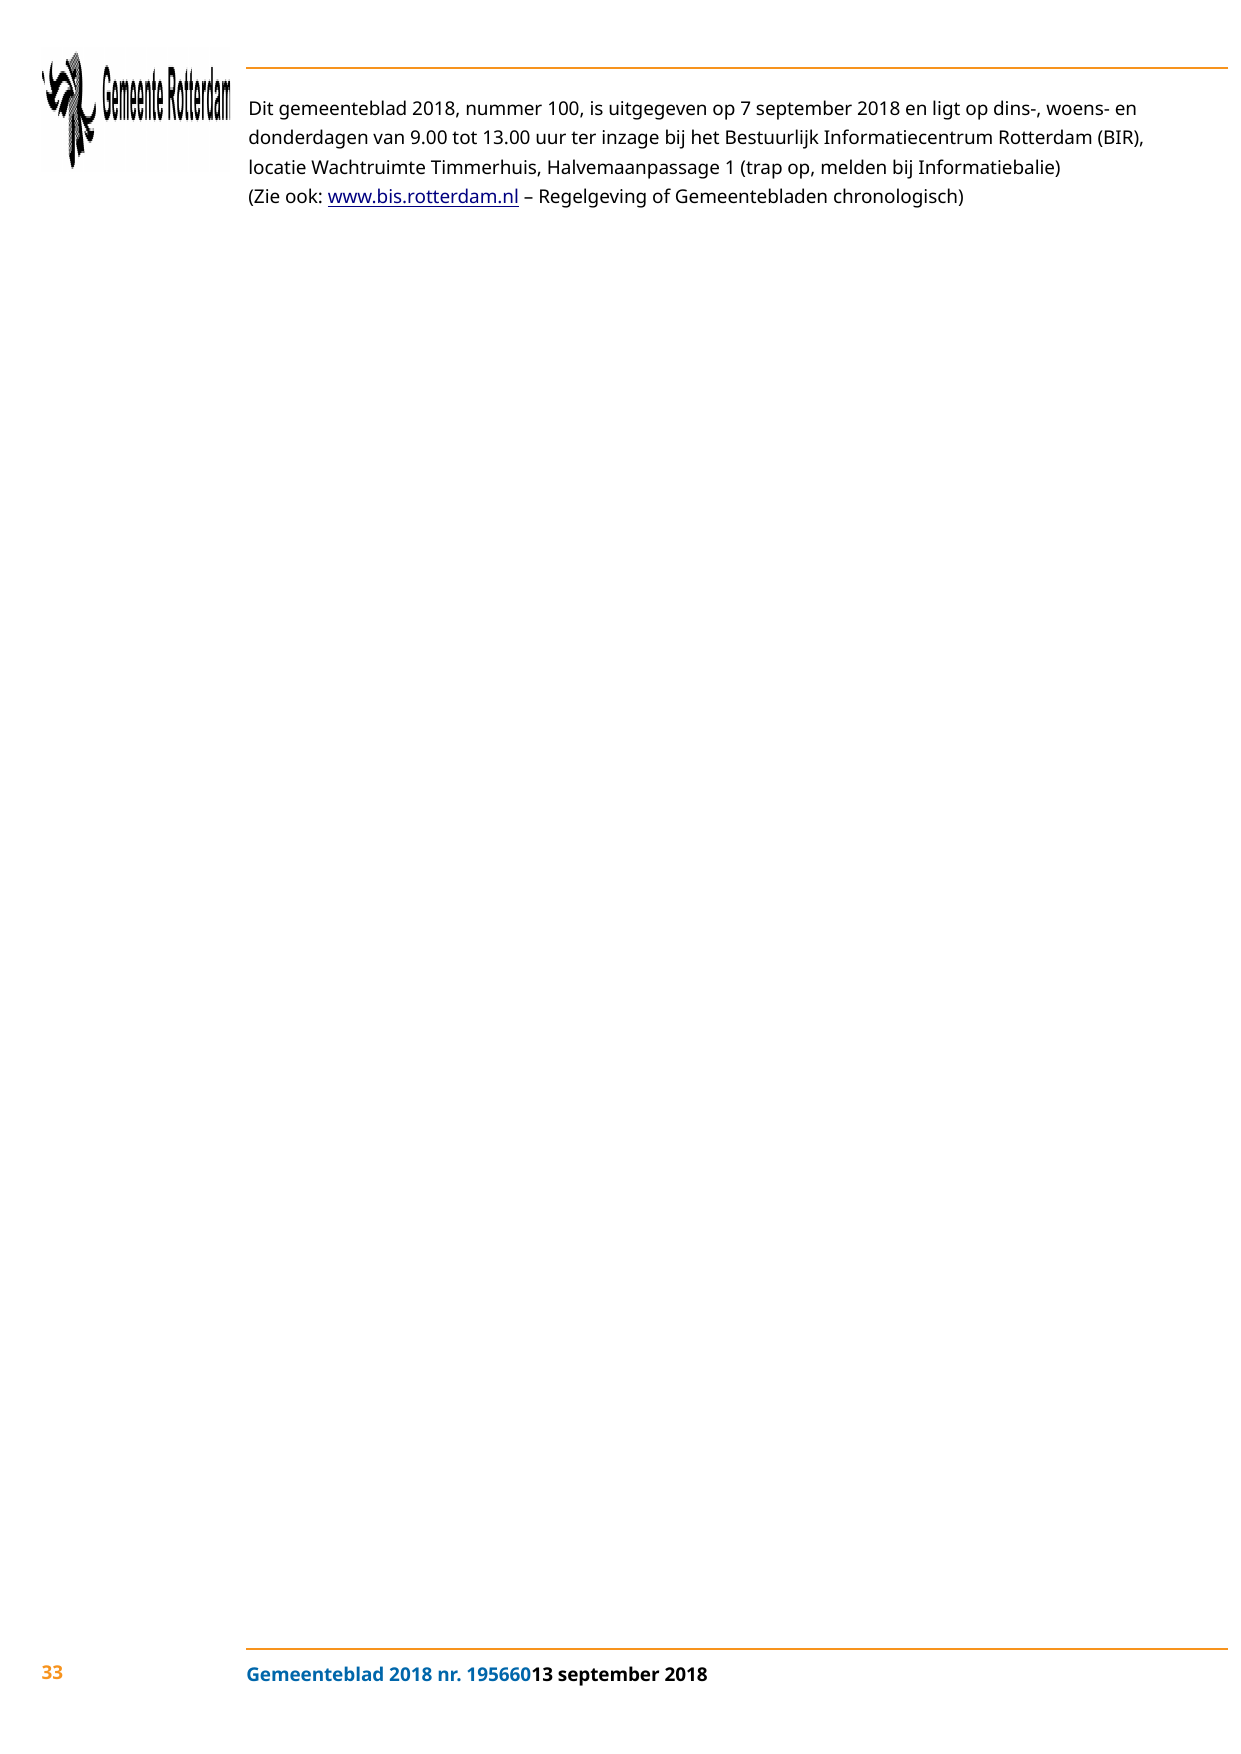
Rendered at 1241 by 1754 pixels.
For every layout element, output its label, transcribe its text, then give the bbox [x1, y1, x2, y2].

text (Zie ook: www.bis.rotterdam.nl – Regelgeving of Gemeentebladen chronologisch) [248, 184, 1152, 209]
text Dit gemeenteblad 2018, nummer 100, is uitgegeven op 7 september 2018 en ligt op dins-, woens- en donderdagen van 9.00 tot 13.00 uur ter inzage bij het Bestuurlijk Informatiecentrum Rotterdam (BIR), locatie Wachtruimte Timmerhuis, Halvemaanpassage 1 (trap op, melden bij Informatiebalie) [248, 95, 1152, 180]
picture [41, 47, 231, 172]
